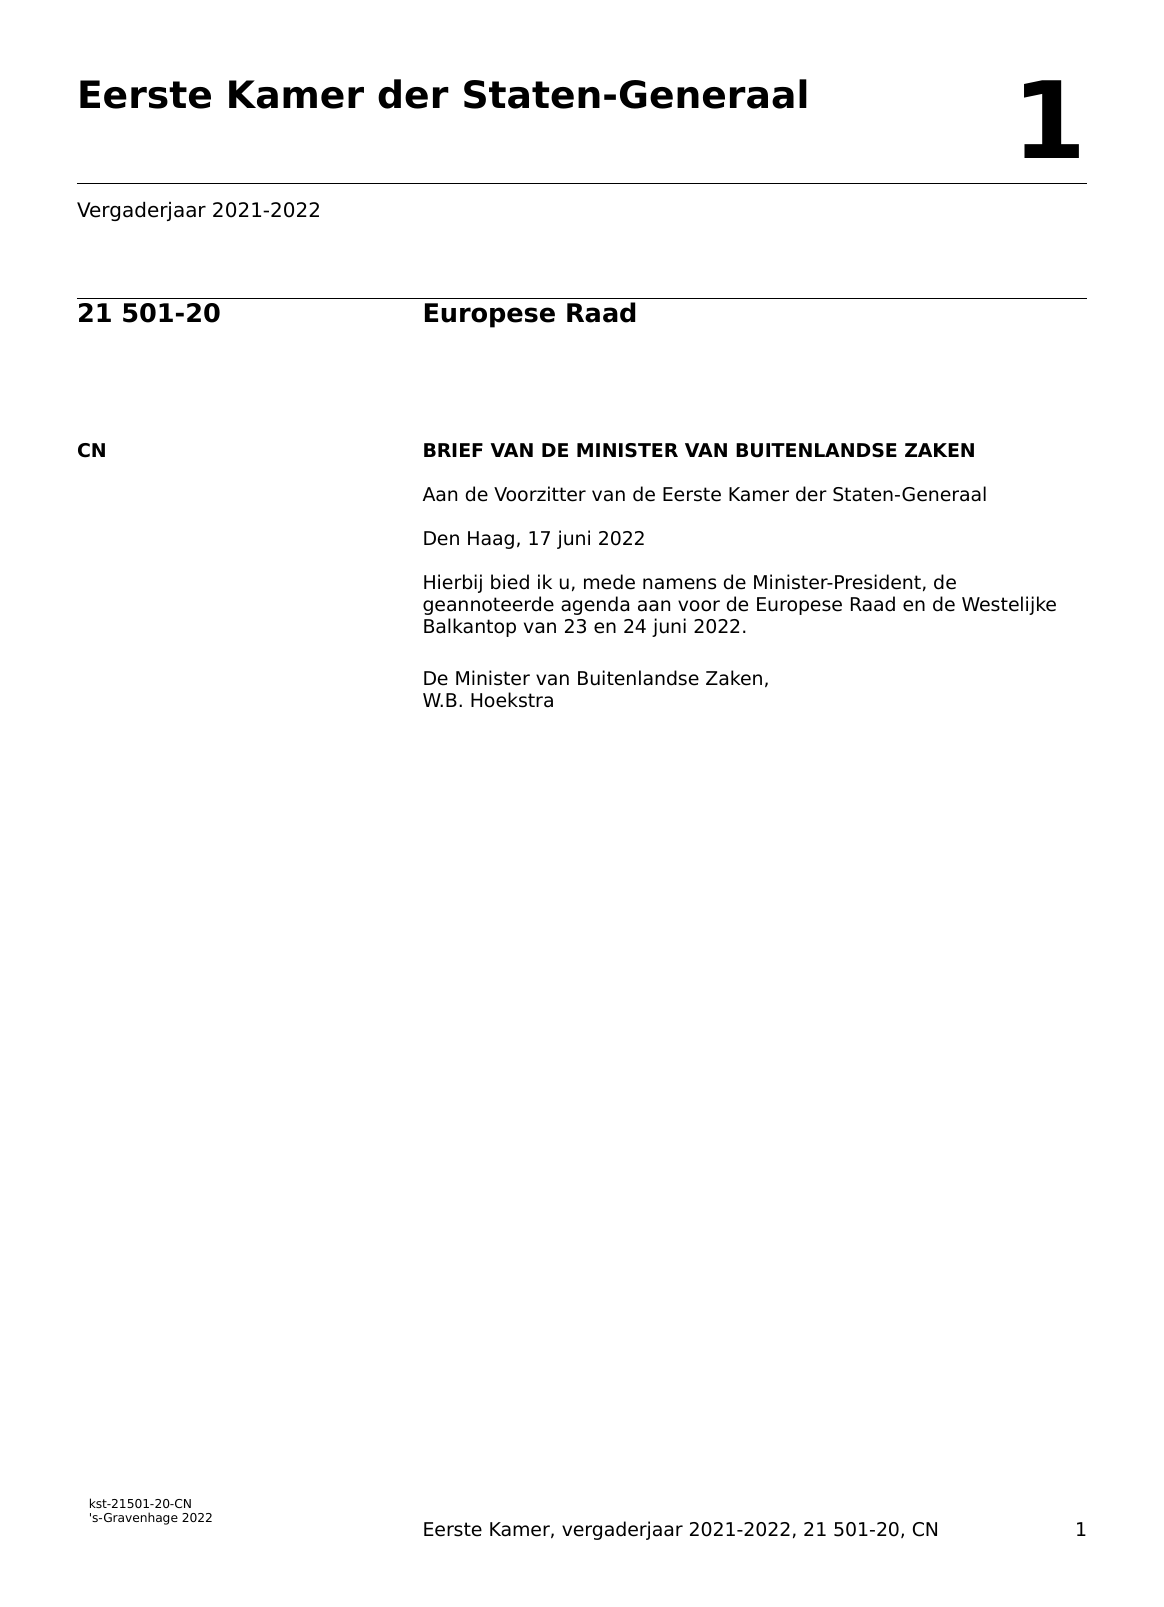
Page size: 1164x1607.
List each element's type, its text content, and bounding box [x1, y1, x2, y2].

text Hierbij bied ik u, mede namens de Minister-President, de geannoteerde agenda aan voor de Europese Raad en de Westelijke Balkantop van 23 en 24 juni 2022. [422, 572, 1087, 638]
table_cell Vergaderjaar 2021-2022 [77, 184, 1087, 298]
text kst-21501-20-CN [88, 1497, 323, 1511]
text De Minister van Buitenlandse Zaken, W.B. Hoekstra [422, 668, 1087, 712]
subtitle CN BRIEF VAN DE MINISTER VAN BUITENLANDSE ZAKEN [77, 440, 1087, 462]
subtitle 21 501-20 Europese Raad [77, 299, 1087, 329]
table_header Eerste Kamer der Staten-Generaal [77, 59, 886, 183]
text Aan de Voorzitter van de Eerste Kamer der Staten-Generaal [422, 484, 1087, 506]
table_header 1 [886, 59, 1087, 183]
text Den Haag, 17 juni 2022 [422, 528, 1087, 550]
text 's-Gravenhage 2022 [88, 1511, 323, 1525]
